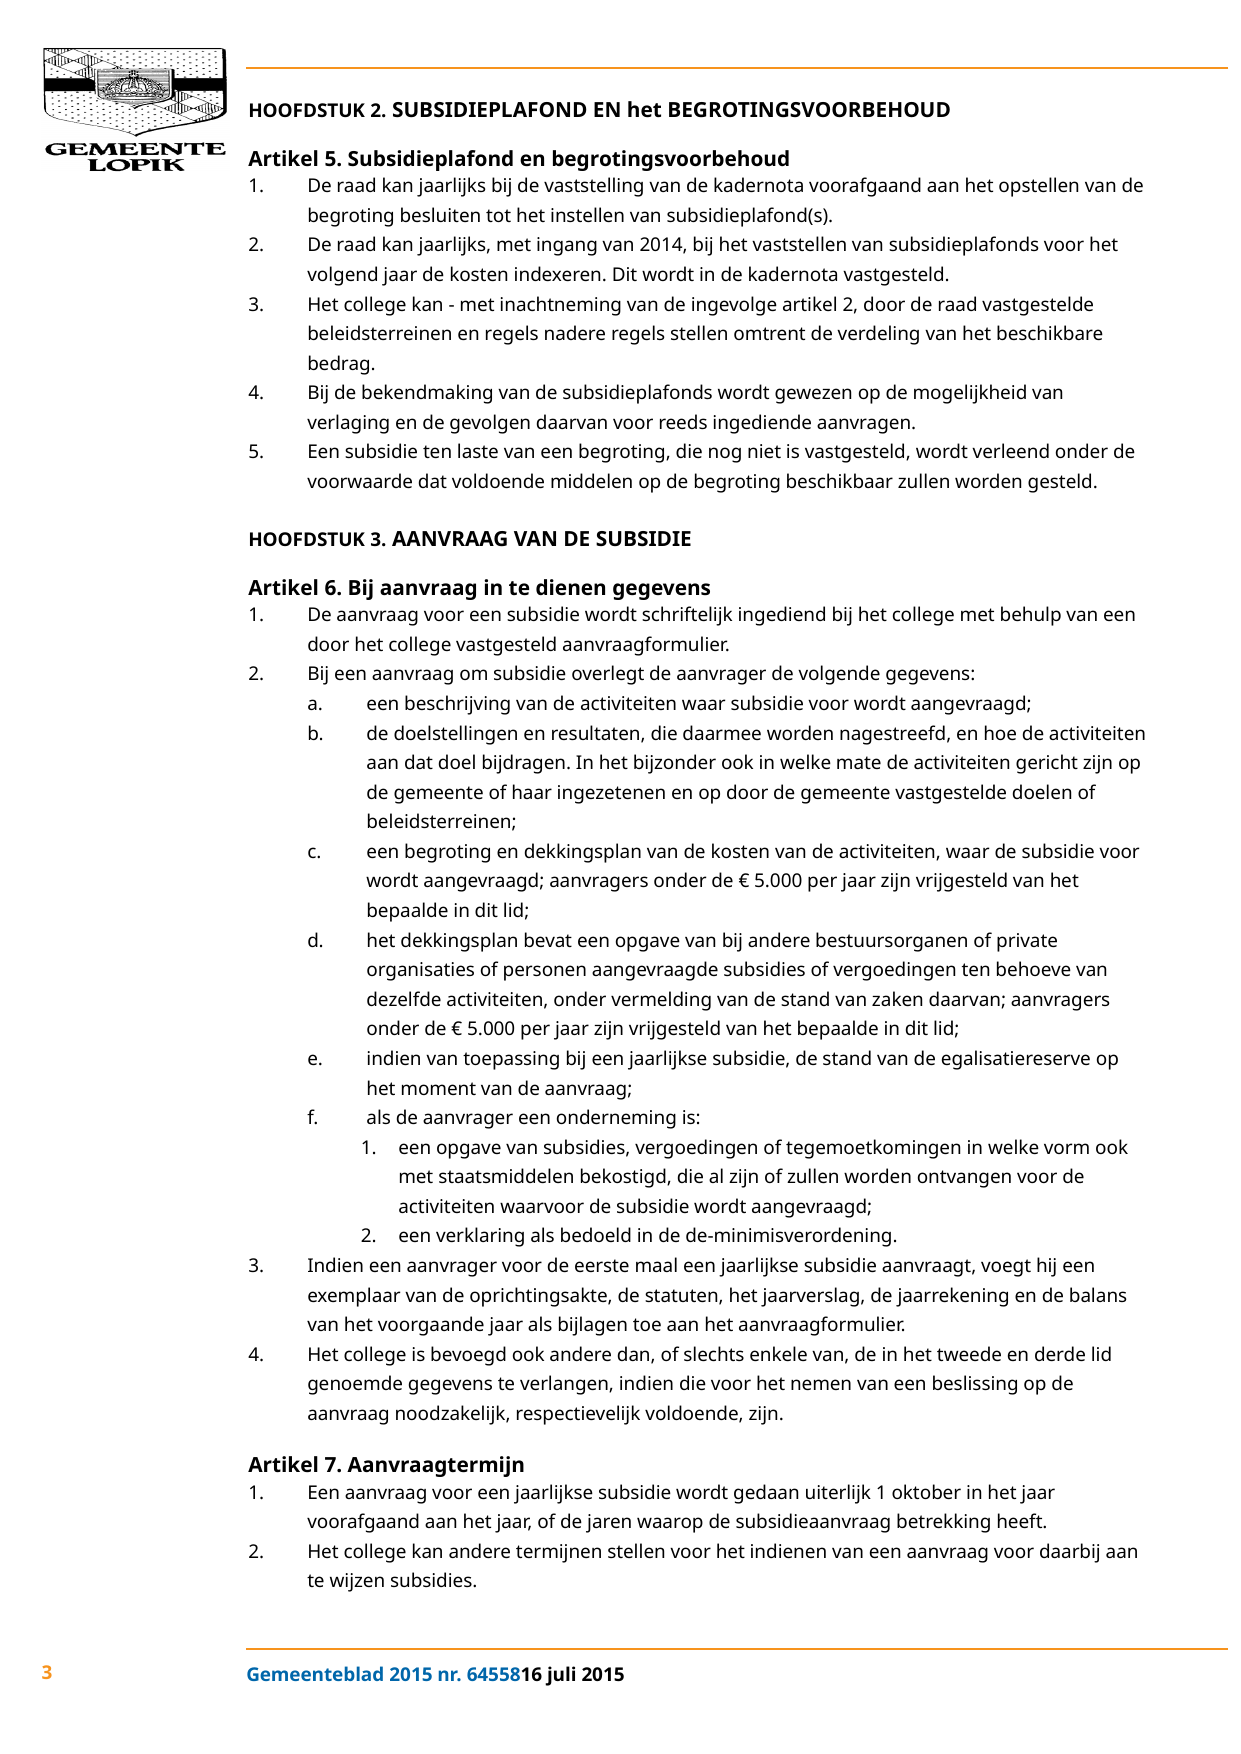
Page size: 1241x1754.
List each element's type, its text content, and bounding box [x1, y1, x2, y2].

list als de aanvrager een onderneming is: [307, 1104, 1152, 1130]
list Indien een aanvrager voor de eerste maal een jaarlijkse subsidie aanvraagt, voegt hij een exemplaar van de oprichtingsakte, de statuten, het jaarverslag, de jaarrekening en de balans van het voorgaande jaar als bijlagen toe aan het aanvraagformulier. [248, 1252, 1152, 1337]
list Een aanvraag voor een jaarlijkse subsidie wordt gedaan uiterlijk 1 oktober in het jaar voorafgaand aan het jaar, of de jaren waarop de subsidieaanvraag betrekking heeft. [248, 1479, 1152, 1534]
picture [41, 47, 231, 172]
list de doelstellingen en resultaten, die daarmee worden nagestreefd, en hoe de activiteiten aan dat doel bijdragen. In het bijzonder ook in welke mate de activiteiten gericht zijn op de gemeente of haar ingezetenen en op door de gemeente vastgestelde doelen of beleidsterreinen; [307, 720, 1152, 834]
list Het college kan - met inachtneming van de ingevolge artikel 2, door de raad vastgestelde beleidsterreinen en regels nadere regels stellen omtrent de verdeling van het beschikbare bedrag. [248, 291, 1152, 376]
list een verklaring als bedoeld in de de-minimisverordening. [361, 1223, 1152, 1248]
list Bij een aanvraag om subsidie overlegt de aanvrager de volgende gegevens: [248, 661, 1152, 686]
list indien van toepassing bij een jaarlijkse subsidie, de stand van de egalisatiereserve op het moment van de aanvraag; [307, 1045, 1152, 1100]
list een begroting en dekkingsplan van de kosten van de activiteiten, waar de subsidie voor wordt aangevraagd; aanvragers onder de € 5.000 per jaar zijn vrijgesteld van het bepaalde in dit lid; [307, 838, 1152, 923]
list De raad kan jaarlijks, met ingang van 2014, bij het vaststellen van subsidieplafonds voor het volgend jaar de kosten indexeren. Dit wordt in de kadernota vastgesteld. [248, 232, 1152, 287]
list De aanvraag voor een subsidie wordt schriftelijk ingediend bij het college met behulp van een door het college vastgesteld aanvraagformulier. [248, 601, 1152, 657]
list Het college is bevoegd ook andere dan, of slechts enkele van, de in het tweede en derde lid genoemde gegevens te verlangen, indien die voor het nemen van een beslissing op de aanvraag noodzakelijk, respectievelijk voldoende, zijn. [248, 1341, 1152, 1426]
list Bij de bekendmaking van de subsidieplafonds wordt gewezen op de mogelijkheid van verlaging en de gevolgen daarvan voor reeds ingediende aanvragen. [248, 379, 1152, 435]
list Een subsidie ten laste van een begroting, die nog niet is vastgesteld, wordt verleend onder de voorwaarde dat voldoende middelen op de begroting beschikbaar zullen worden gesteld. [248, 439, 1152, 494]
list een beschrijving van de activiteiten waar subsidie voor wordt aangevraagd; [307, 690, 1152, 716]
text Artikel 5. Subsidieplafond en begrotingsvoorbehoud [248, 144, 1152, 172]
text HOOFDSTUK 3. AANVRAAG VAN DE SUBSIDIE [248, 524, 1152, 552]
list De raad kan jaarlijks bij de vaststelling van de kadernota voorafgaand aan het opstellen van de begroting besluiten tot het instellen van subsidieplafond(s). [248, 172, 1152, 228]
text Artikel 7. Aanvraagtermijn [248, 1451, 1152, 1479]
list Het college kan andere termijnen stellen voor het indienen van een aanvraag voor daarbij aan te wijzen subsidies. [248, 1538, 1152, 1593]
text HOOFDSTUK 2. SUBSIDIEPLAFOND EN het BEGROTINGSVOORBEHOUD [248, 95, 1152, 123]
text Artikel 6. Bij aanvraag in te dienen gegevens [248, 573, 1152, 601]
list een opgave van subsidies, vergoedingen of tegemoetkomingen in welke vorm ook met staatsmiddelen bekostigd, die al zijn of zullen worden ontvangen voor de activiteiten waarvoor de subsidie wordt aangevraagd; [361, 1134, 1152, 1219]
list het dekkingsplan bevat een opgave van bij andere bestuursorganen of private organisaties of personen aangevraagde subsidies of vergoedingen ten behoeve van dezelfde activiteiten, onder vermelding van de stand van zaken daarvan; aanvragers onder de € 5.000 per jaar zijn vrijgesteld van het bepaalde in dit lid; [307, 927, 1152, 1041]
